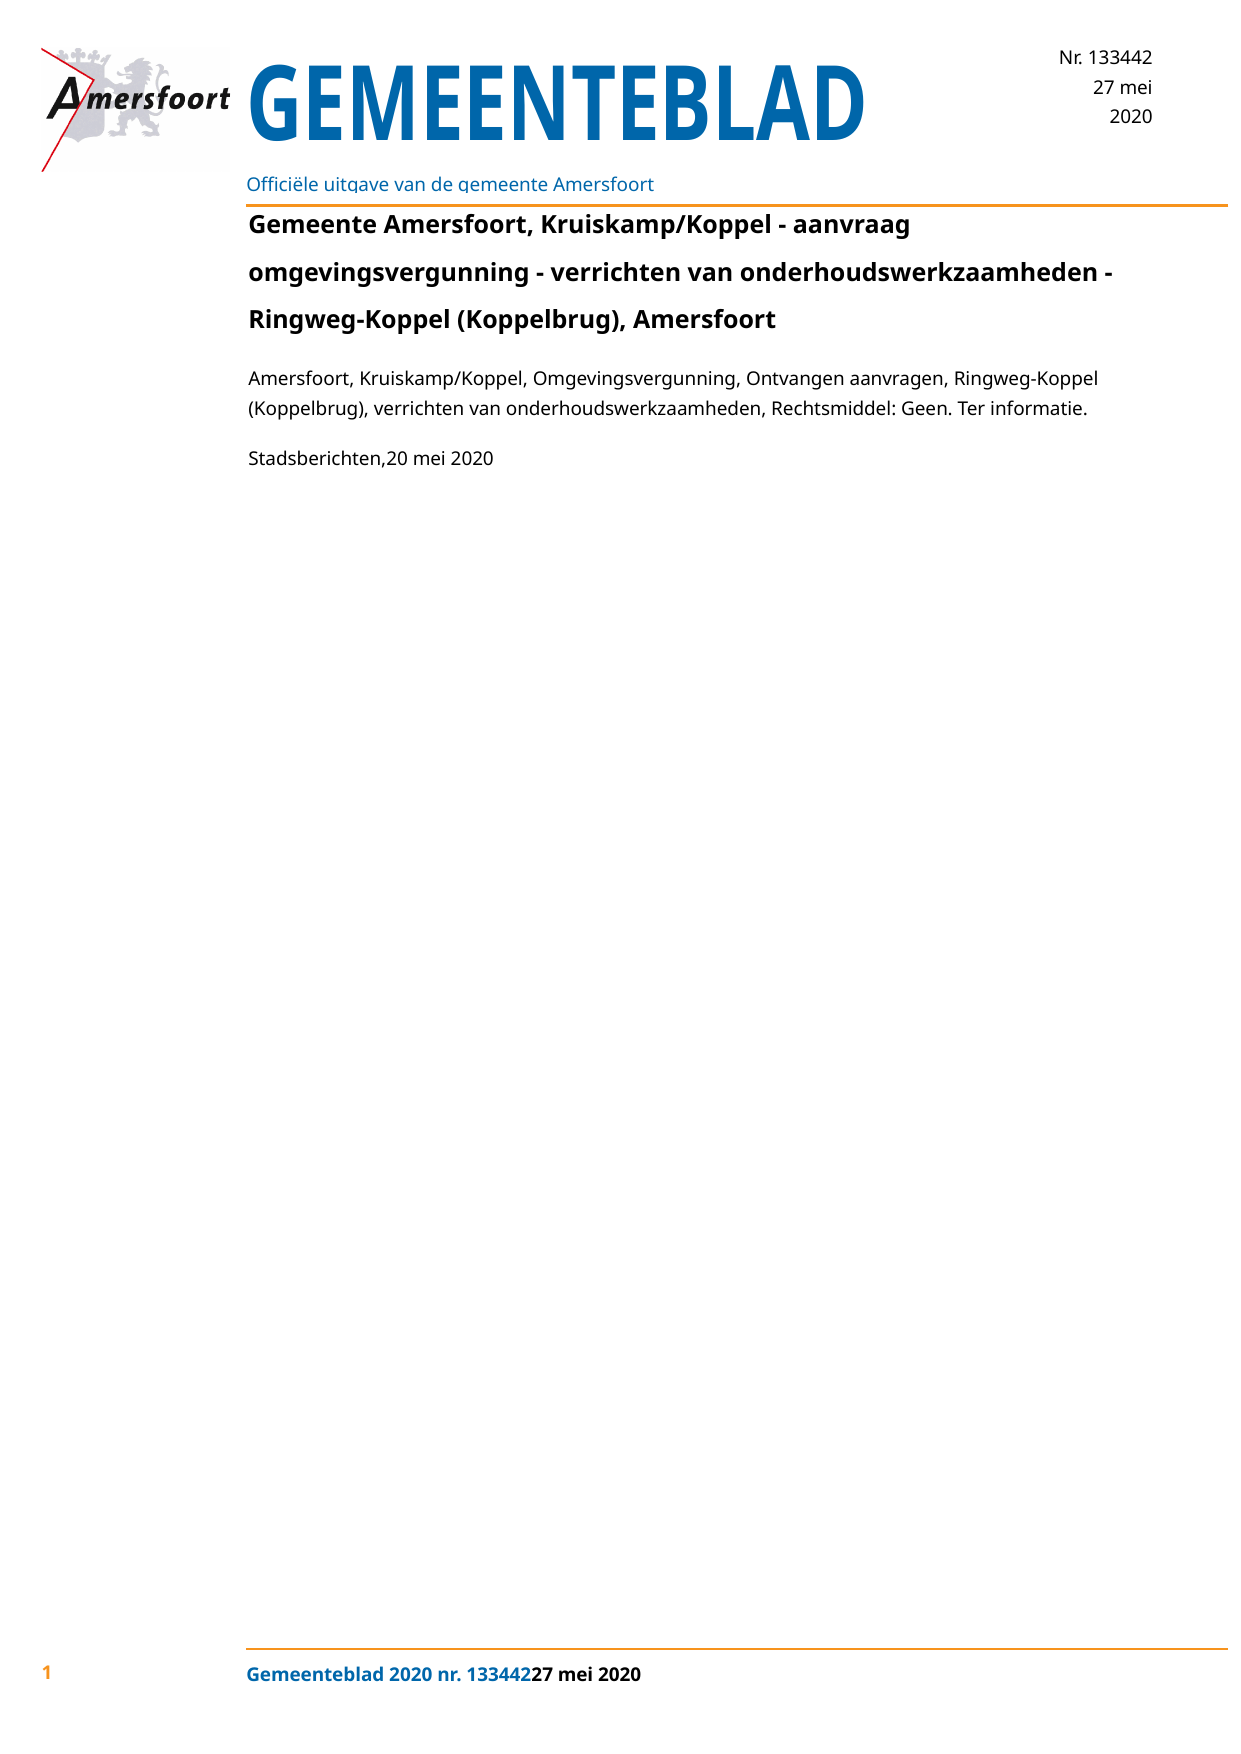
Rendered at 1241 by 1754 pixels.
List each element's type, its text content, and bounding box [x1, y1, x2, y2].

picture [41, 47, 231, 172]
text Gemeente Amersfoort, Kruiskamp/Koppel - aanvraag omgevingsvergunning - verrichten van onderhoudswerkzaamheden - Ringweg-Koppel (Koppelbrug), Amersfoort [248, 207, 1152, 336]
text Stadsberichten,20 mei 2020 [248, 446, 1152, 471]
text Amersfoort, Kruiskamp/Koppel, Omgevingsvergunning, Ontvangen aanvragen, Ringweg-Koppel (Koppelbrug), verrichten van onderhoudswerkzaamheden, Rechtsmiddel: Geen. Ter informatie. [248, 366, 1152, 421]
